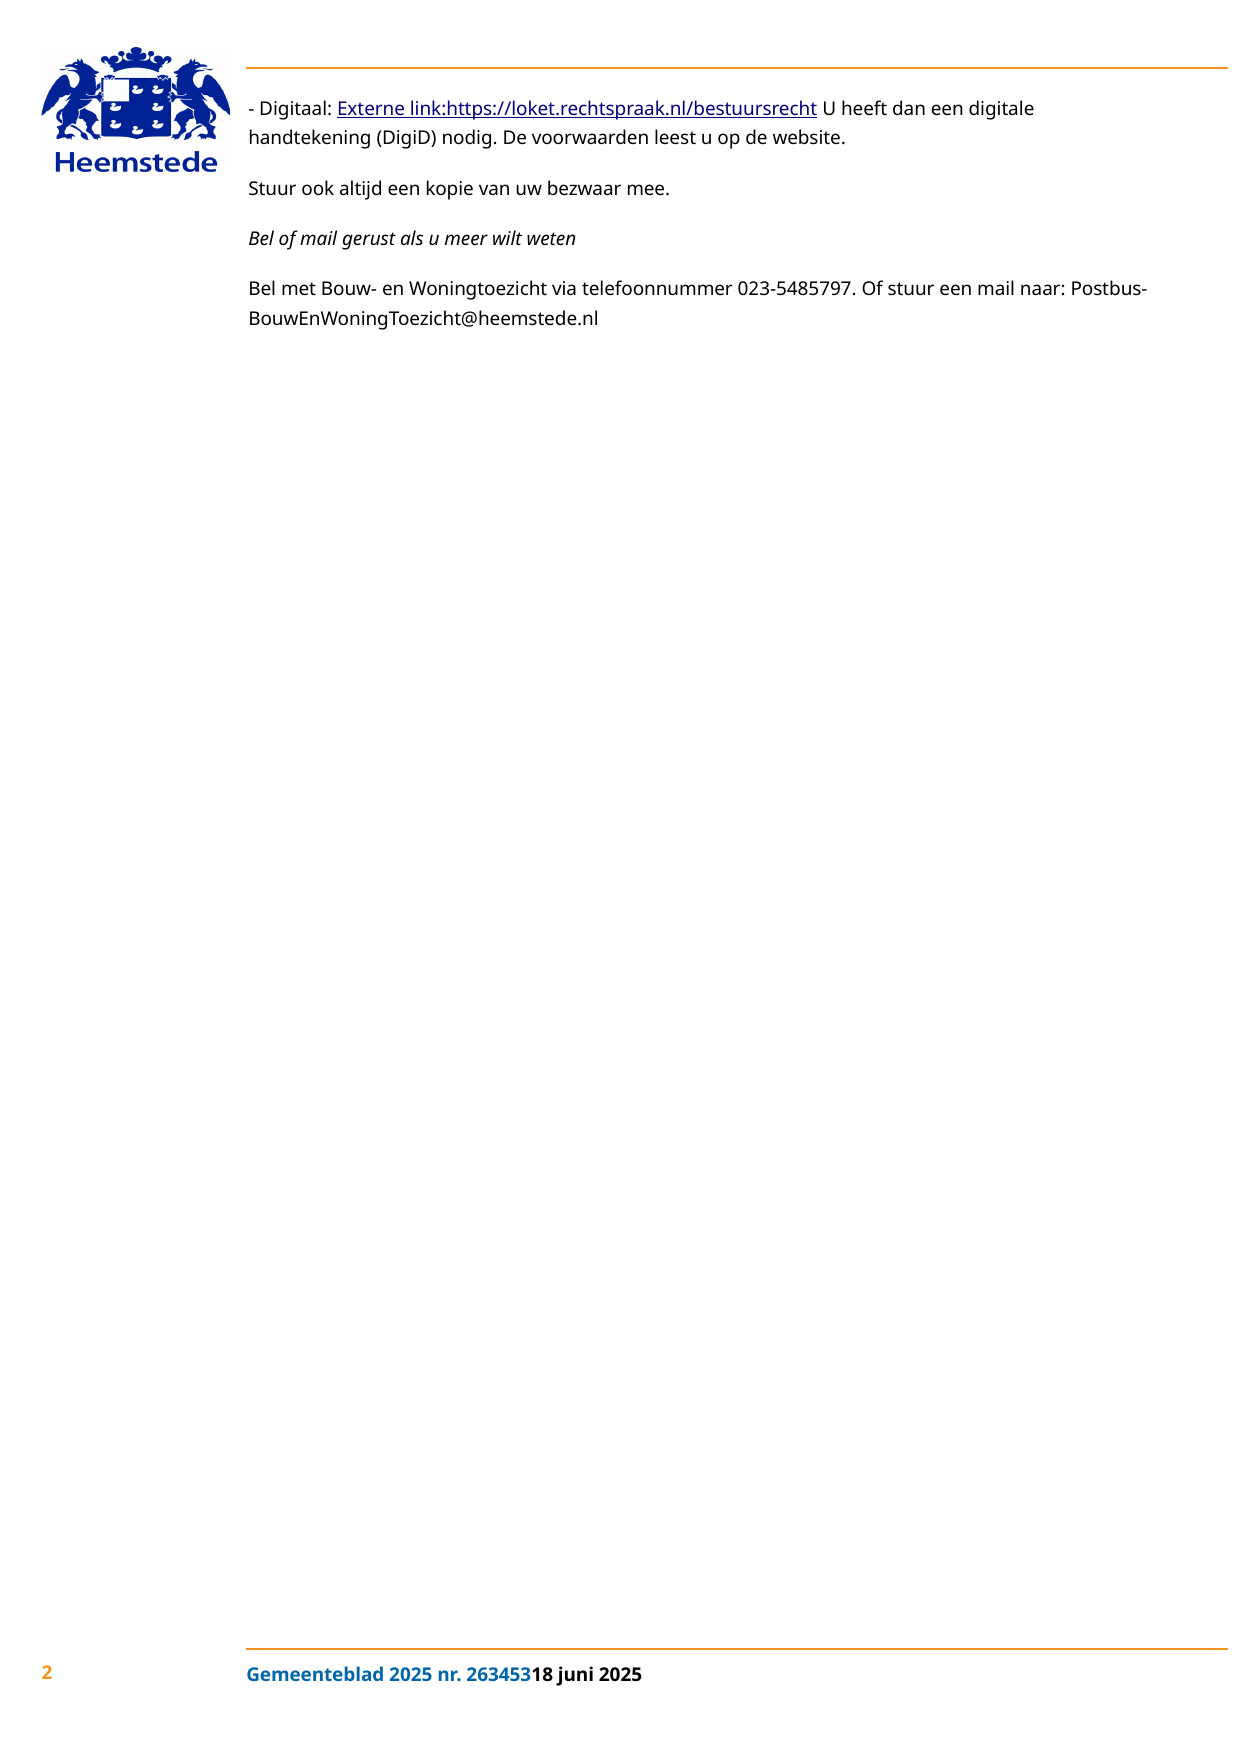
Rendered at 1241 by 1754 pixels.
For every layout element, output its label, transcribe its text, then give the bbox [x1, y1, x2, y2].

text Bel met Bouw- en Woningtoezicht via telefoonnummer 023-5485797. Of stuur een mail naar: Postbus-BouwEnWoningToezicht@heemstede.nl [248, 276, 1152, 331]
text Stuur ook altijd een kopie van uw bezwaar mee. [248, 175, 1152, 201]
picture [41, 47, 231, 172]
text Bel of mail gerust als u meer wilt weten [248, 225, 1152, 251]
text - Digitaal: Externe link:https://loket.rechtspraak.nl/bestuursrecht U heeft dan een digitale handtekening (DigiD) nodig. De voorwaarden leest u op de website. [248, 95, 1152, 150]
